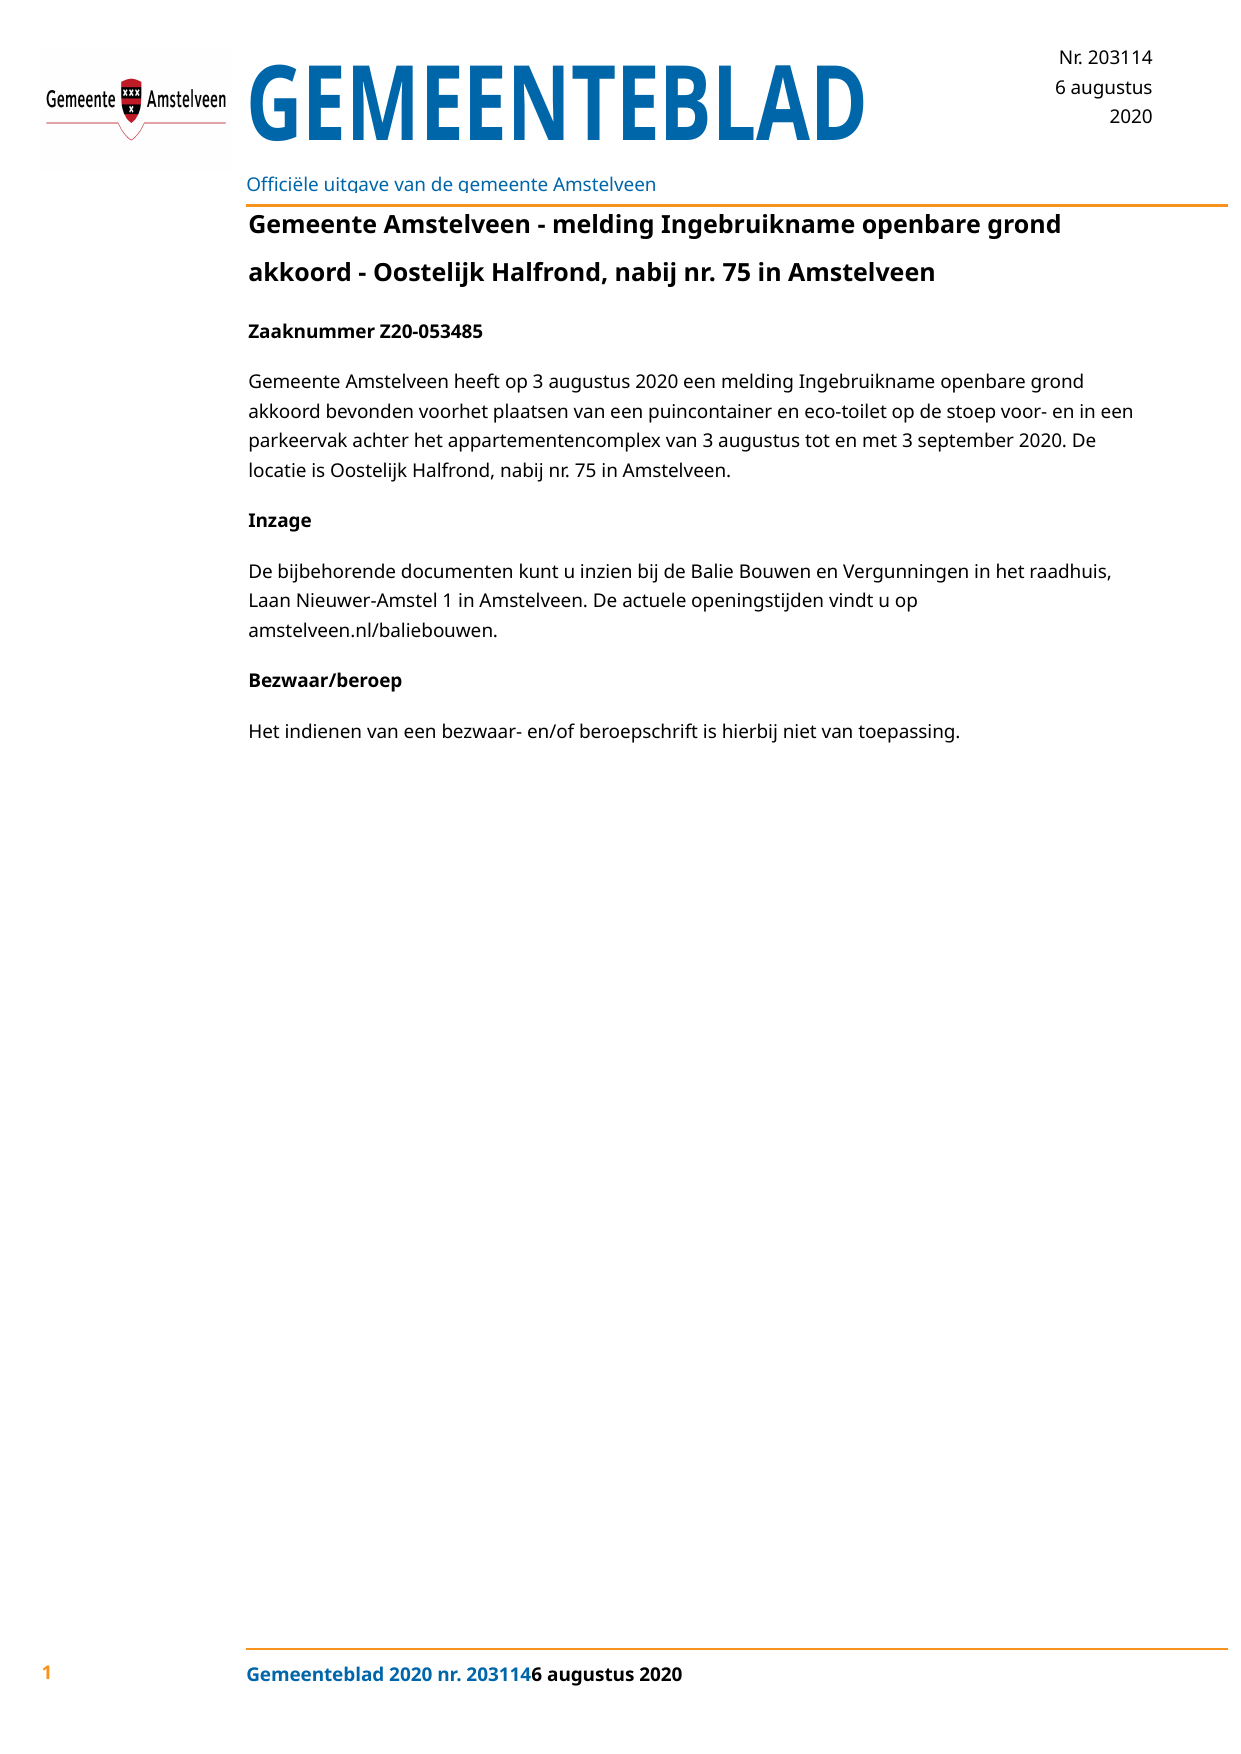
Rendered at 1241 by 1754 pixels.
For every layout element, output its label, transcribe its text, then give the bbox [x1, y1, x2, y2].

text Zaaknummer Z20-053485 [248, 318, 1152, 344]
text Inzage [248, 507, 1152, 533]
text Bezwaar/beroep [248, 667, 1152, 693]
text Gemeente Amstelveen heeft op 3 augustus 2020 een melding Ingebruikname openbare grond akkoord bevonden voorhet plaatsen van een puincontainer en eco-toilet op de stoep voor- en in een parkeervak achter het appartementencomplex van 3 augustus tot en met 3 september 2020. De locatie is Oostelijk Halfrond, nabij nr. 75 in Amstelveen. [248, 368, 1152, 483]
picture [41, 47, 231, 172]
text Gemeente Amstelveen - melding Ingebruikname openbare grond akkoord - Oostelijk Halfrond, nabij nr. 75 in Amstelveen [248, 207, 1152, 288]
text Het indienen van een bezwaar- en/of beroepschrift is hierbij niet van toepassing. [248, 718, 1152, 744]
text De bijbehorende documenten kunt u inzien bij de Balie Bouwen en Vergunningen in het raadhuis, Laan Nieuwer-Amstel 1 in Amstelveen. De actuele openingstijden vindt u op amstelveen.nl/baliebouwen. [248, 558, 1152, 643]
